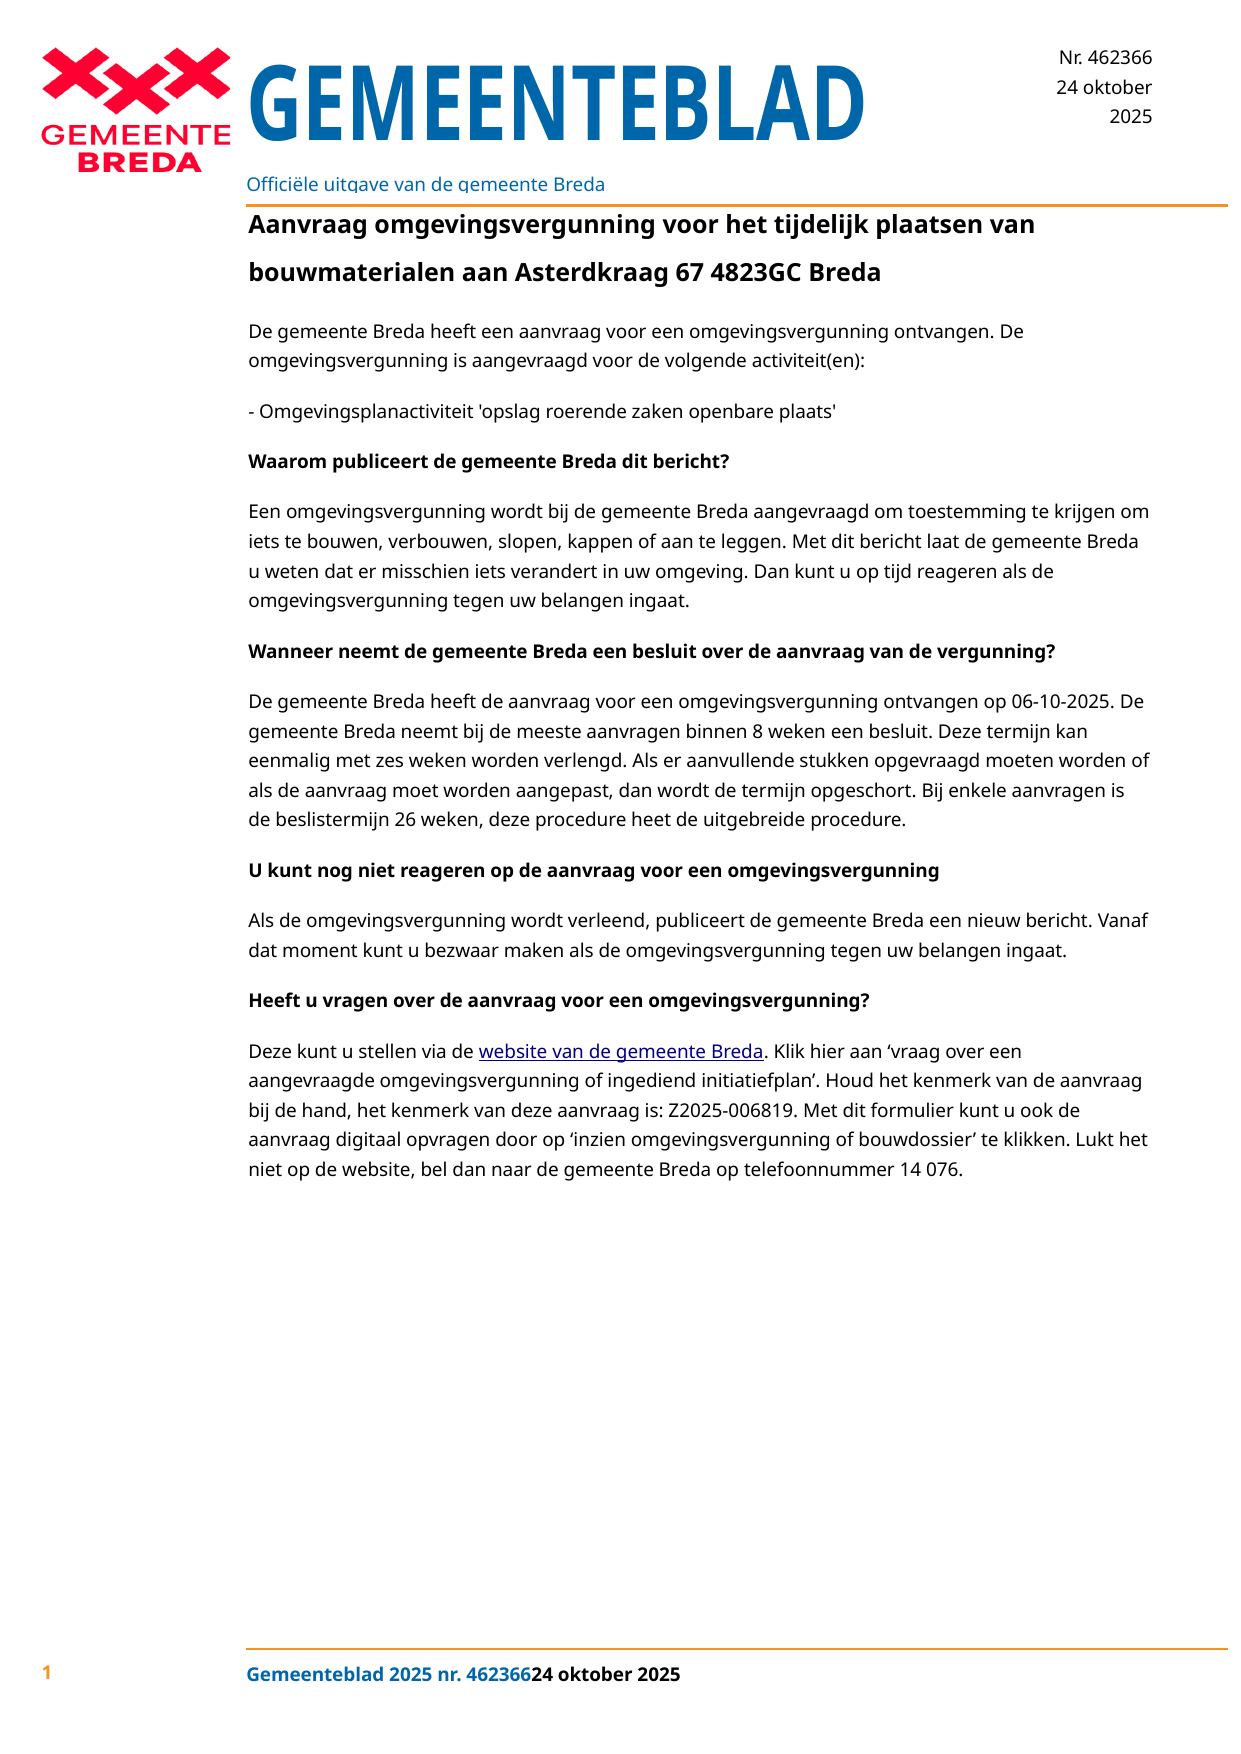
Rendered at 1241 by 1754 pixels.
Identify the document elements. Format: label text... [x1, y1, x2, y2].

text Aanvraag omgevingsvergunning voor het tijdelijk plaatsen van bouwmaterialen aan Asterdkraag 67 4823GC Breda [248, 207, 1152, 288]
text Heeft u vragen over de aanvraag voor een omgevingsvergunning? [248, 987, 1152, 1013]
text Wanneer neemt de gemeente Breda een besluit over de aanvraag van de vergunning? [248, 638, 1152, 664]
text Waarom publiceert de gemeente Breda dit bericht? [248, 448, 1152, 474]
text De gemeente Breda heeft een aanvraag voor een omgevingsvergunning ontvangen. De omgevingsvergunning is aangevraagd voor de volgende activiteit(en): [248, 318, 1152, 373]
text Een omgevingsvergunning wordt bij de gemeente Breda aangevraagd om toestemming te krijgen om iets te bouwen, verbouwen, slopen, kappen of aan te leggen. Met dit bericht laat de gemeente Breda u weten dat er misschien iets verandert in uw omgeving. Dan kunt u op tijd reageren als de omgevingsvergunning tegen uw belangen ingaat. [248, 499, 1152, 613]
picture [41, 47, 231, 172]
text Deze kunt u stellen via de website van de gemeente Breda. Klik hier aan ‘vraag over een aangevraagde omgevingsvergunning of ingediend initiatiefplan’. Houd het kenmerk van de aanvraag bij de hand, het kenmerk van deze aanvraag is: Z2025-006819. Met dit formulier kunt u ook de aanvraag digitaal opvragen door op ‘inzien omgevingsvergunning of bouwdossier’ te klikken. Lukt het niet op de website, bel dan naar de gemeente Breda op telefoonnummer 14 076. [248, 1038, 1152, 1182]
text Als de omgevingsvergunning wordt verleend, publiceert de gemeente Breda een nieuw bericht. Vanaf dat moment kunt u bezwaar maken als de omgevingsvergunning tegen uw belangen ingaat. [248, 907, 1152, 963]
text U kunt nog niet reageren op de aanvraag voor een omgevingsvergunning [248, 857, 1152, 883]
text - Omgevingsplanactiviteit 'opslag roerende zaken openbare plaats' [248, 398, 1152, 424]
text De gemeente Breda heeft de aanvraag voor een omgevingsvergunning ontvangen op 06-10-2025. De gemeente Breda neemt bij de meeste aanvragen binnen 8 weken een besluit. Deze termijn kan eenmalig met zes weken worden verlengd. Als er aanvullende stukken opgevraagd moeten worden of als de aanvraag moet worden aangepast, dan wordt de termijn opgeschort. Bij enkele aanvragen is de beslistermijn 26 weken, deze procedure heet de uitgebreide procedure. [248, 688, 1152, 832]
